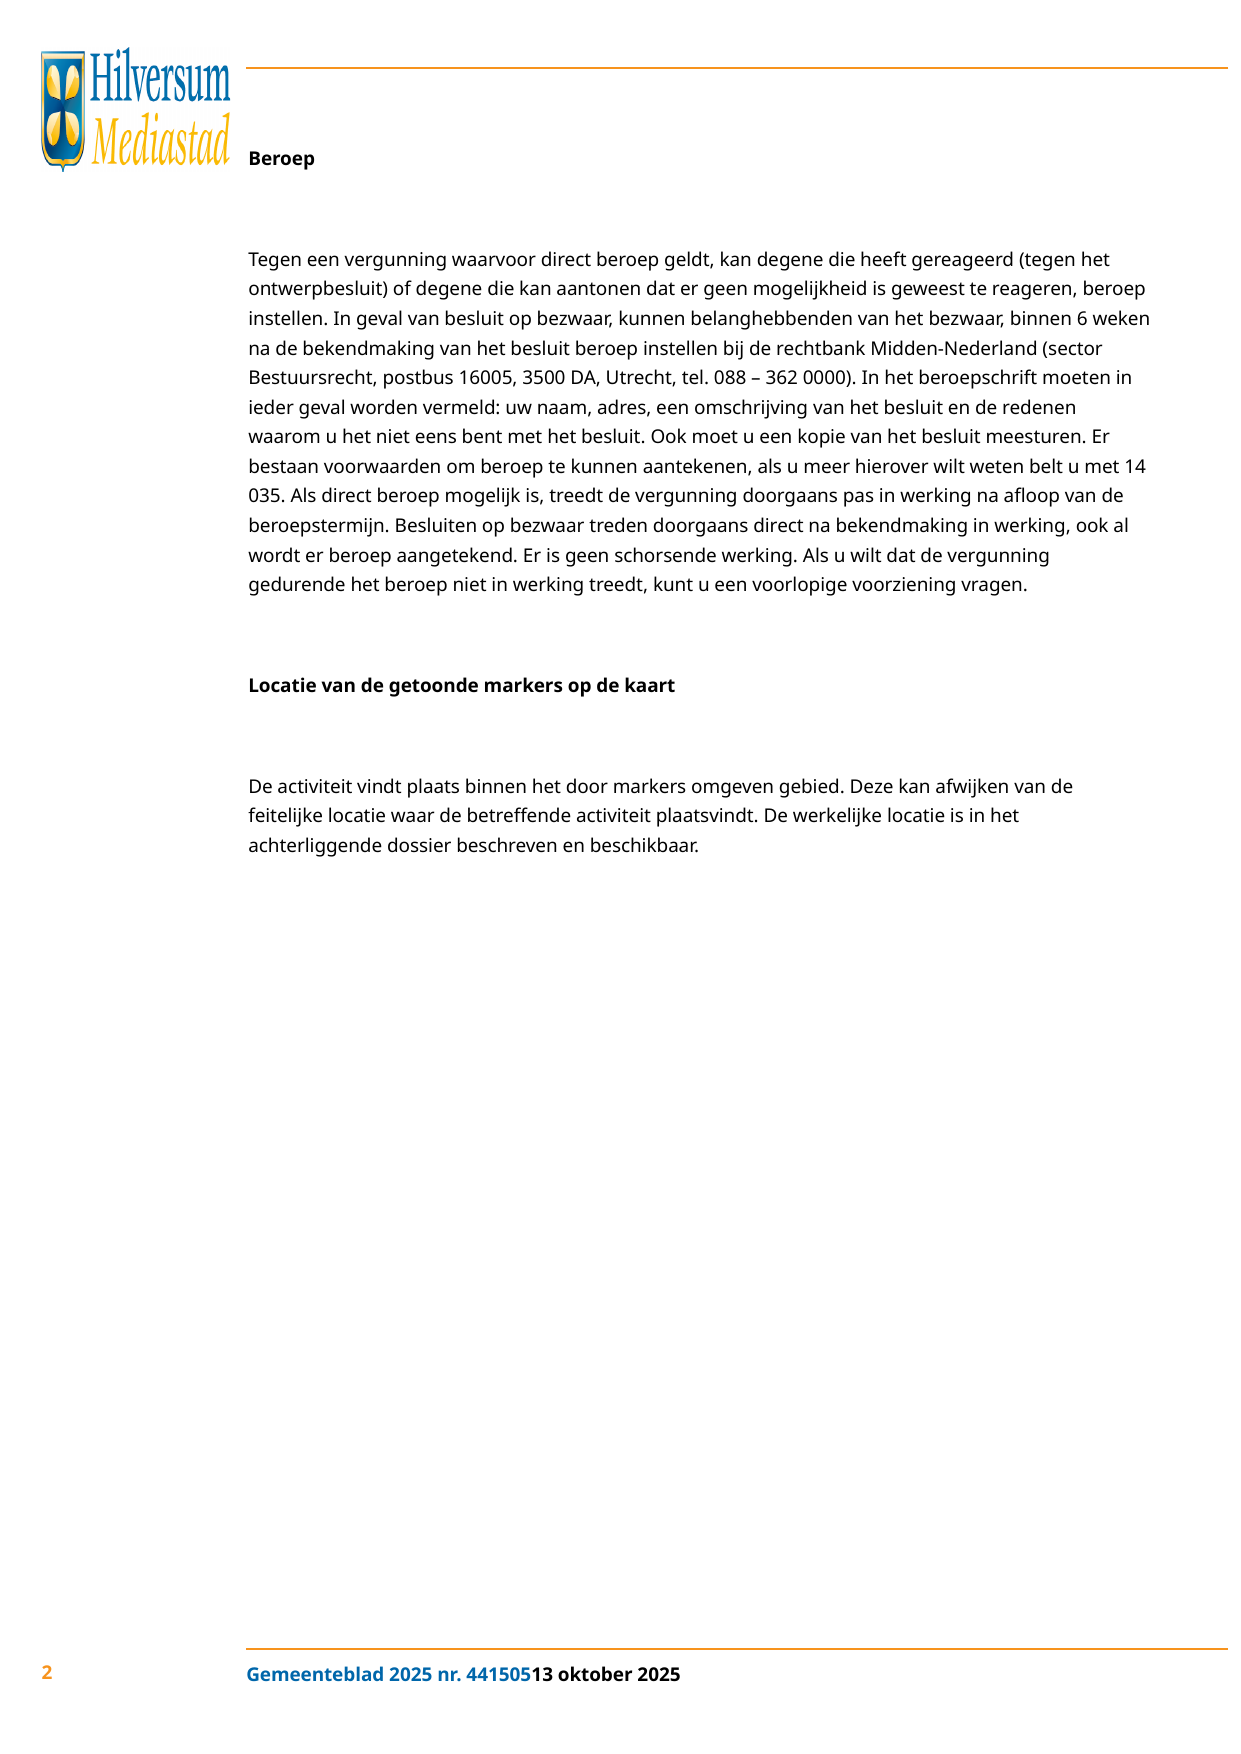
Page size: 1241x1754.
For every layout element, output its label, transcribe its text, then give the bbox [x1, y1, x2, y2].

picture [41, 47, 231, 172]
text Tegen een vergunning waarvoor direct beroep geldt, kan degene die heeft gereageerd (tegen het ontwerpbesluit) of degene die kan aantonen dat er geen mogelijkheid is geweest te reageren, beroep instellen. In geval van besluit op bezwaar, kunnen belanghebbenden van het bezwaar, binnen 6 weken na de bekendmaking van het besluit beroep instellen bij de rechtbank Midden-Nederland (sector Bestuursrecht, postbus 16005, 3500 DA, Utrecht, tel. 088 – 362 0000). In het beroepschrift moeten in ieder geval worden vermeld: uw naam, adres, een omschrijving van het besluit en de redenen waarom u het niet eens bent met het besluit. Ook moet u een kopie van het besluit meesturen. Er bestaan voorwaarden om beroep te kunnen aantekenen, als u meer hierover wilt weten belt u met 14 035. Als direct beroep mogelijk is, treedt de vergunning doorgaans pas in werking na afloop van de beroepstermijn. Besluiten op bezwaar treden doorgaans direct na bekendmaking in werking, ook al wordt er beroep aangetekend. Er is geen schorsende werking. Als u wilt dat de vergunning gedurende het beroep niet in werking treedt, kunt u een voorlopige voorziening vragen. [248, 246, 1152, 597]
text Beroep [248, 145, 1152, 171]
text De activiteit vindt plaats binnen het door markers omgeven gebied. Deze kan afwijken van de feitelijke locatie waar de betreffende activiteit plaatsvindt. De werkelijke locatie is in het achterliggende dossier beschreven en beschikbaar. [248, 773, 1152, 858]
text Locatie van de getoonde markers op de kaart [248, 672, 1152, 698]
